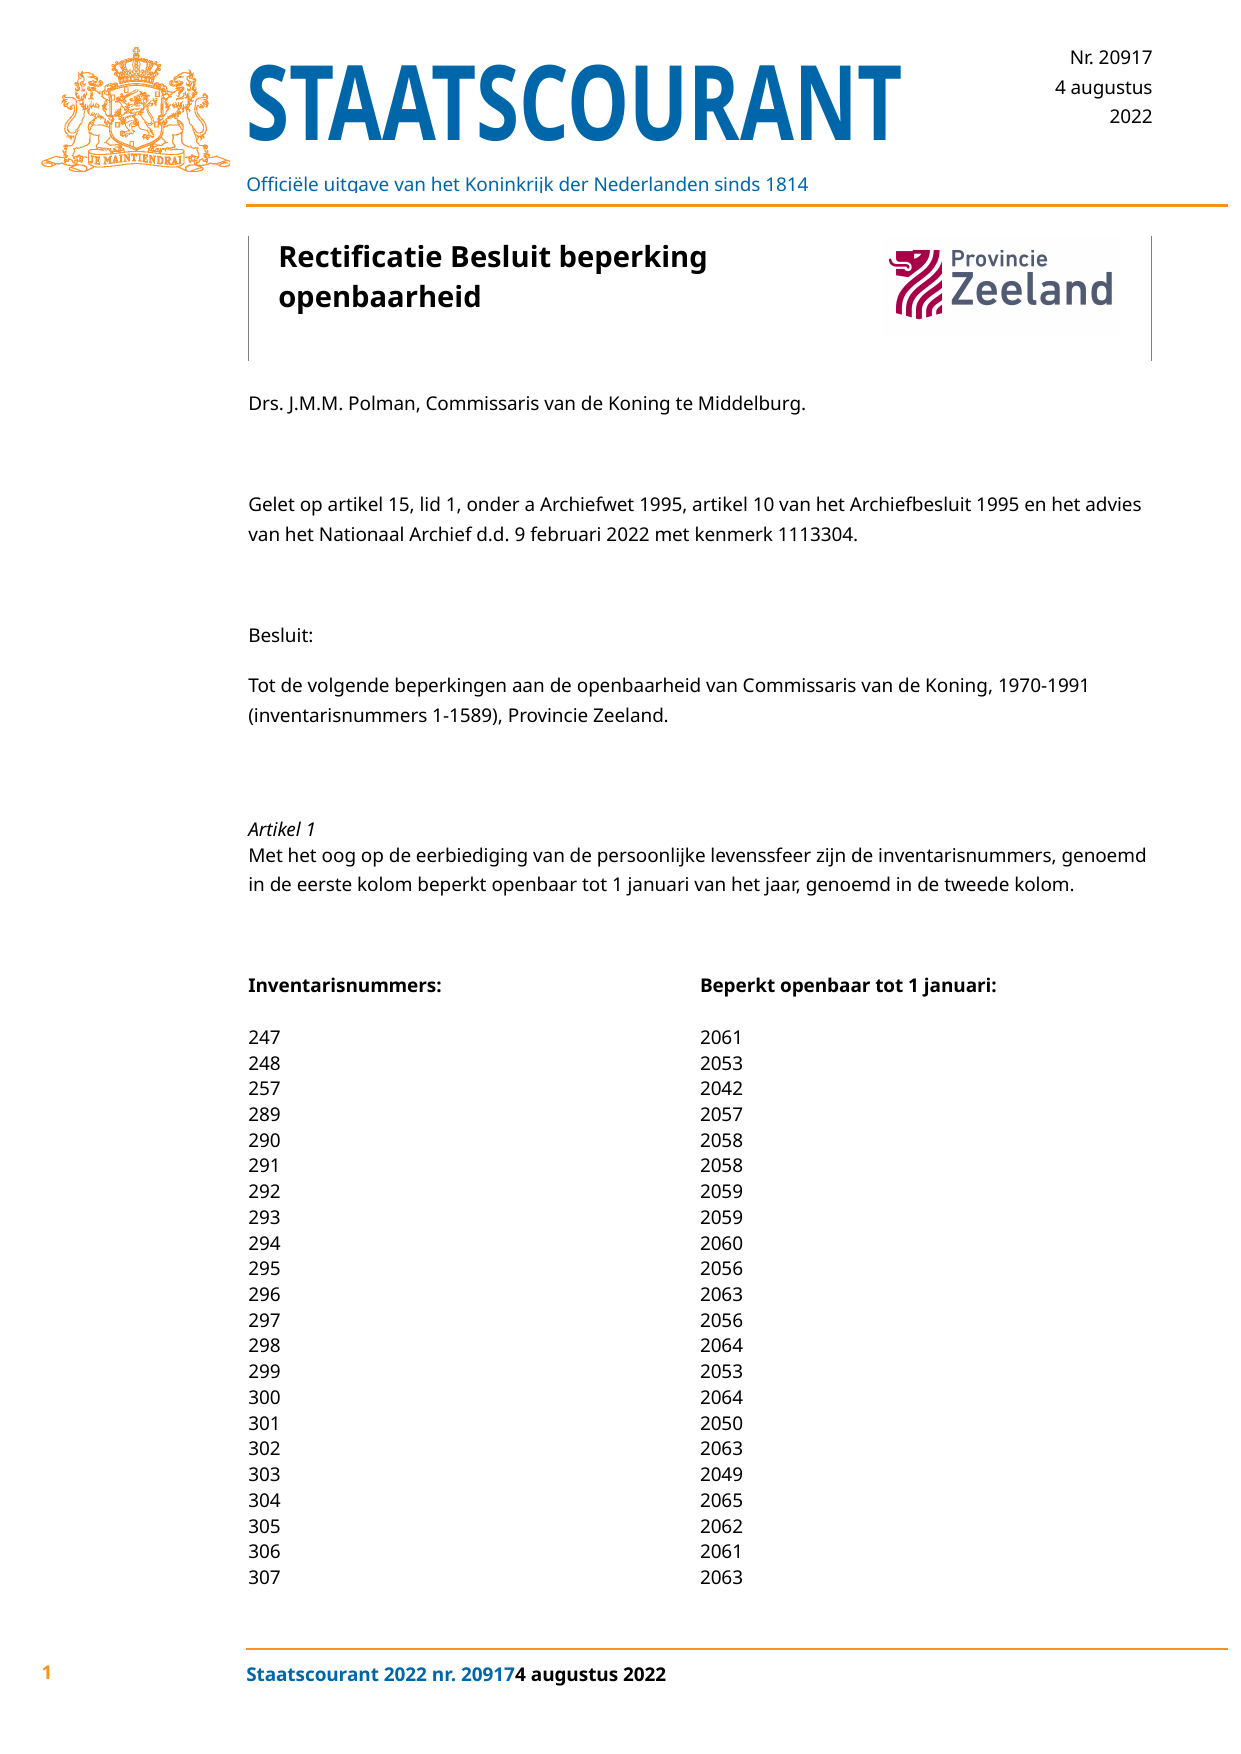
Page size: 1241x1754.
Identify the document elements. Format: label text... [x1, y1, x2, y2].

table_header Beperkt openbaar tot 1 januari: [700, 973, 1152, 998]
table_cell 2056 [700, 1256, 1152, 1281]
table_cell 293 [248, 1204, 700, 1230]
table_cell 289 [248, 1101, 700, 1127]
table_cell 296 [248, 1281, 700, 1307]
table_cell 306 [248, 1539, 700, 1564]
table_cell 295 [248, 1256, 700, 1281]
table_cell 257 [248, 1075, 700, 1101]
text Artikel 1 [248, 816, 1152, 842]
table_cell 2063 [700, 1436, 1152, 1461]
text Tot de volgende beperkingen aan de openbaarheid van Commissaris van de Koning, 1970-1991 (inventarisnummers 1-1589), Provincie Zeeland. [248, 672, 1152, 728]
table_cell 2064 [700, 1333, 1152, 1358]
table_cell 299 [248, 1359, 700, 1384]
table_cell 2064 [700, 1384, 1152, 1410]
table_header Inventarisnummers: [248, 973, 700, 998]
text Met het oog op de eerbiediging van de persoonlijke levenssfeer zijn de inventarisnummers, genoemd in de eerste kolom beperkt openbaar tot 1 januari van het jaar, genoemd in de tweede kolom. [248, 842, 1152, 897]
text Besluit: [248, 622, 1152, 648]
picture [882, 236, 1119, 336]
table_cell 2065 [700, 1487, 1152, 1513]
table_cell 2063 [700, 1281, 1152, 1307]
table_cell 301 [248, 1410, 700, 1436]
table_cell 2059 [700, 1204, 1152, 1230]
table_cell 2059 [700, 1178, 1152, 1204]
table_header [850, 236, 1151, 361]
table_cell 2057 [700, 1101, 1152, 1127]
table_cell 2061 [700, 1539, 1152, 1564]
text Gelet op artikel 15, lid 1, onder a Archiefwet 1995, artikel 10 van het Archiefbesluit 1995 en het advies van het Nationaal Archief d.d. 9 februari 2022 met kenmerk 1113304. [248, 491, 1152, 547]
text Drs. J.M.M. Polman, Commissaris van de Koning te Middelburg. [248, 391, 1152, 416]
table_cell 297 [248, 1307, 700, 1333]
table_cell 2058 [700, 1127, 1152, 1153]
table_cell 247 [248, 1024, 700, 1050]
table_cell 302 [248, 1436, 700, 1461]
table_cell [700, 998, 1152, 1024]
table_cell 2053 [700, 1359, 1152, 1384]
picture [41, 47, 231, 172]
table_cell 291 [248, 1153, 700, 1178]
table_cell 307 [248, 1564, 700, 1590]
table_cell 290 [248, 1127, 700, 1153]
table_cell 248 [248, 1050, 700, 1075]
table_header Rectificatie Besluit beperking openbaarheid [249, 236, 850, 361]
table_cell 298 [248, 1333, 700, 1358]
table_cell 305 [248, 1513, 700, 1538]
table_cell 2060 [700, 1230, 1152, 1256]
table_cell 2061 [700, 1024, 1152, 1050]
table_cell 2042 [700, 1075, 1152, 1101]
table_cell 2063 [700, 1564, 1152, 1590]
table_cell 294 [248, 1230, 700, 1256]
table_cell 2056 [700, 1307, 1152, 1333]
table_cell 2049 [700, 1461, 1152, 1487]
table_cell 2058 [700, 1153, 1152, 1178]
table_cell [248, 998, 700, 1024]
table_cell 292 [248, 1178, 700, 1204]
table_cell 304 [248, 1487, 700, 1513]
table_cell 303 [248, 1461, 700, 1487]
table_cell 2053 [700, 1050, 1152, 1075]
table_cell 2050 [700, 1410, 1152, 1436]
table_cell 2062 [700, 1513, 1152, 1538]
table_cell 300 [248, 1384, 700, 1410]
